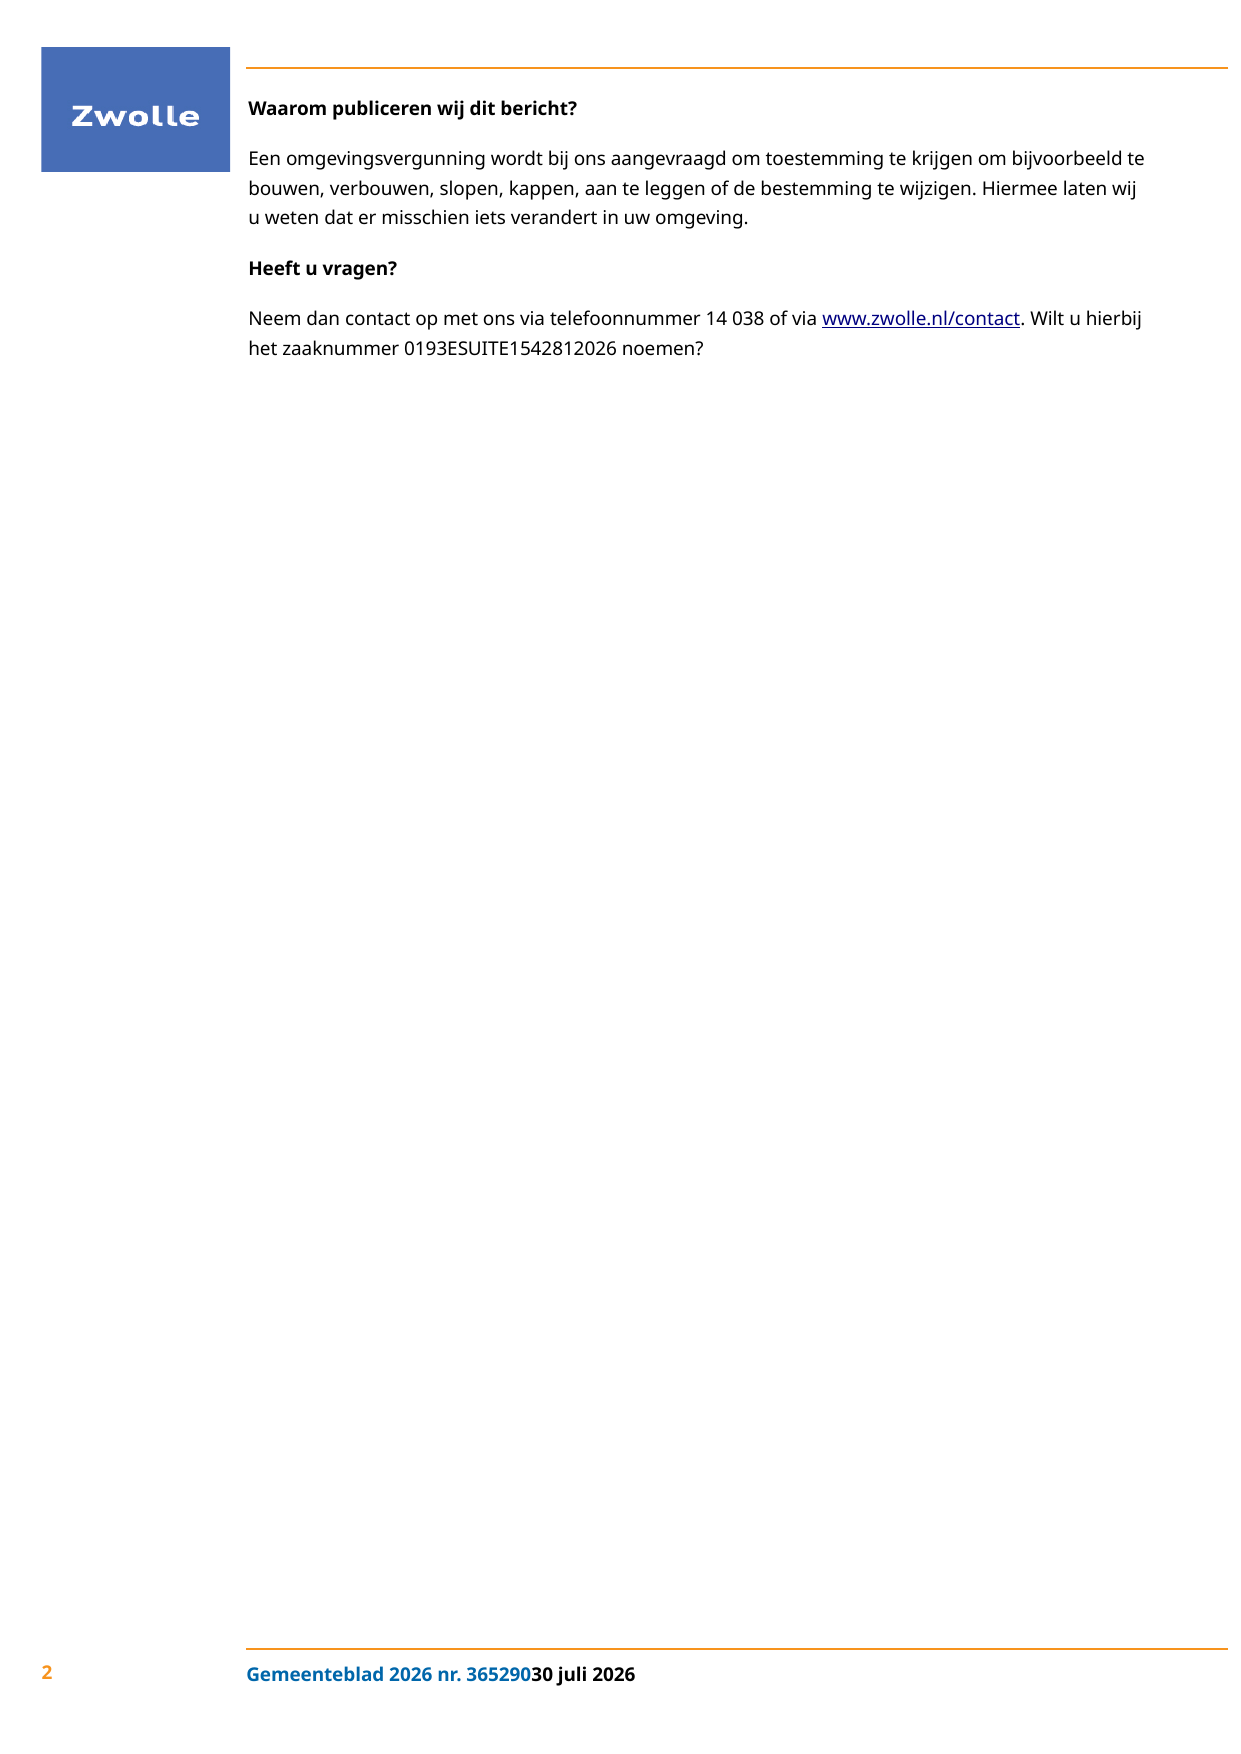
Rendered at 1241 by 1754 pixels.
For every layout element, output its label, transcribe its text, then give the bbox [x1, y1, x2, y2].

text Neem dan contact op met ons via telefoonnummer 14 038 of via www.zwolle.nl/contact. Wilt u hierbij het zaaknummer 0193ESUITE1542812026 noemen? [248, 305, 1152, 361]
text Heeft u vragen? [248, 255, 1152, 281]
text Waarom publiceren wij dit bericht? [248, 95, 1152, 121]
picture [41, 47, 231, 172]
text Een omgevingsvergunning wordt bij ons aangevraagd om toestemming te krijgen om bijvoorbeeld te bouwen, verbouwen, slopen, kappen, aan te leggen of de bestemming te wijzigen. Hiermee laten wij u weten dat er misschien iets verandert in uw omgeving. [248, 145, 1152, 230]
